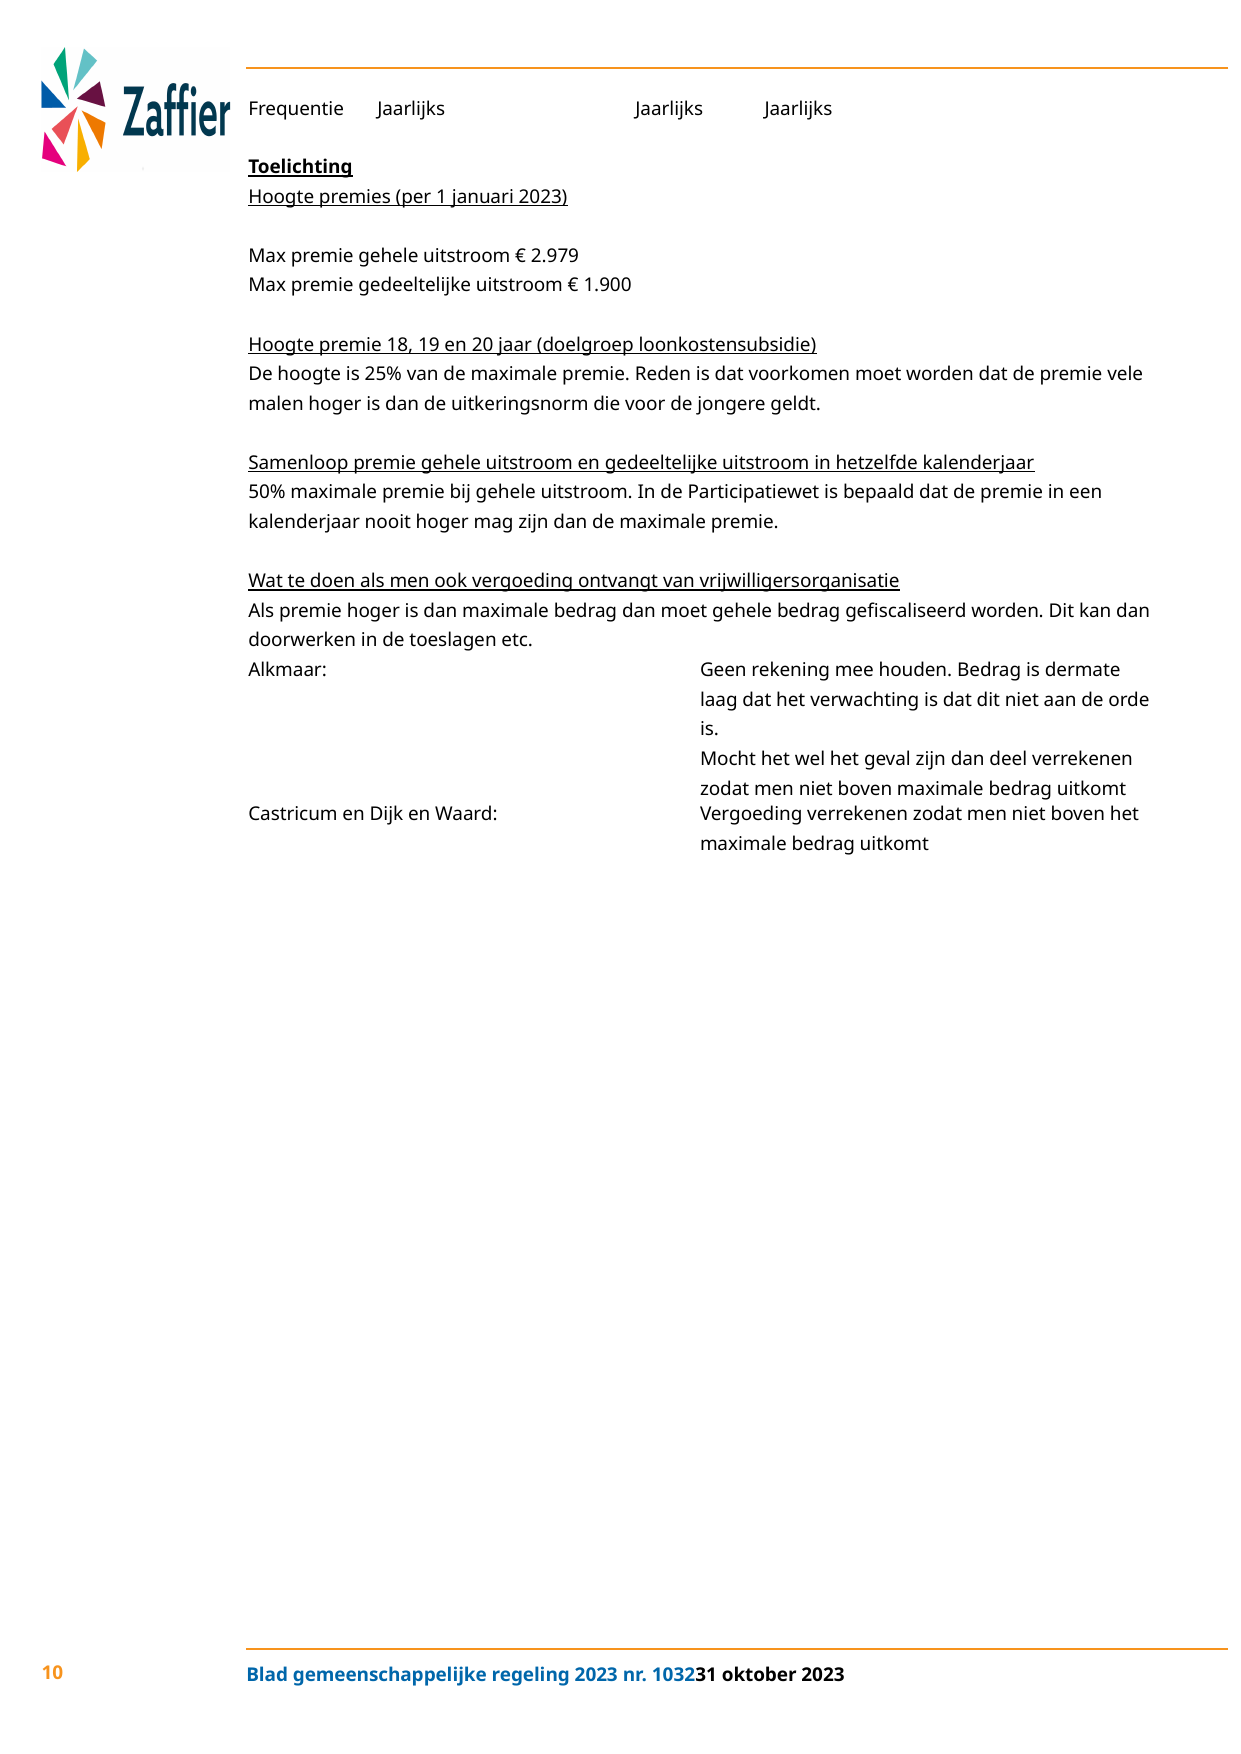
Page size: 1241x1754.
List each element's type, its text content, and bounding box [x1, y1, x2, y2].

table_cell Frequentie [248, 95, 377, 121]
table_cell [506, 95, 635, 121]
table_cell Jaarlijks [635, 95, 764, 121]
text De hoogte is 25% van de maximale premie. Reden is dat voorkomen moet worden dat de premie vele malen hoger is dan de uitkeringsnorm die voor de jongere geldt. [248, 360, 1152, 416]
text Max premie gehele uitstroom € 2.979 [248, 242, 1152, 268]
text Samenloop premie gehele uitstroom en gedeeltelijke uitstroom in hetzelfde kalenderjaar [248, 449, 1152, 475]
text Als premie hoger is dan maximale bedrag dan moet gehele bedrag gefiscaliseerd worden. Dit kan dan doorwerken in de toeslagen etc. [248, 597, 1152, 652]
table_header Alkmaar: [248, 656, 700, 800]
table_cell [894, 95, 1022, 121]
text Hoogte premie 18, 19 en 20 jaar (doelgroep loonkostensubsidie) [248, 331, 1152, 357]
text Max premie gedeeltelijke uitstroom € 1.900 [248, 272, 1152, 297]
table_cell Vergoeding verrekenen zodat men niet boven het maximale bedrag uitkomt [700, 800, 1152, 856]
text Hoogte premies (per 1 januari 2023) [248, 183, 1152, 209]
text Wat te doen als men ook vergoeding ontvangt van vrijwilligersorganisatie [248, 567, 1152, 593]
table_header Geen rekening mee houden. Bedrag is dermate laag dat het verwachting is dat dit niet aan de orde is. Mocht het wel het geval zijn dan deel verrekenen zodat men niet boven maximale bedrag uitkomt [700, 656, 1152, 800]
table_cell Jaarlijks [764, 95, 893, 121]
table_cell [1023, 95, 1152, 121]
text 50% maximale premie bij gehele uitstroom. In de Participatiewet is bepaald dat de premie in een kalenderjaar nooit hoger mag zijn dan de maximale premie. [248, 479, 1152, 534]
table_cell Castricum en Dijk en Waard: [248, 800, 700, 856]
text Toelichting [248, 153, 1152, 179]
picture [41, 47, 231, 172]
table_cell Jaarlijks [377, 95, 506, 121]
